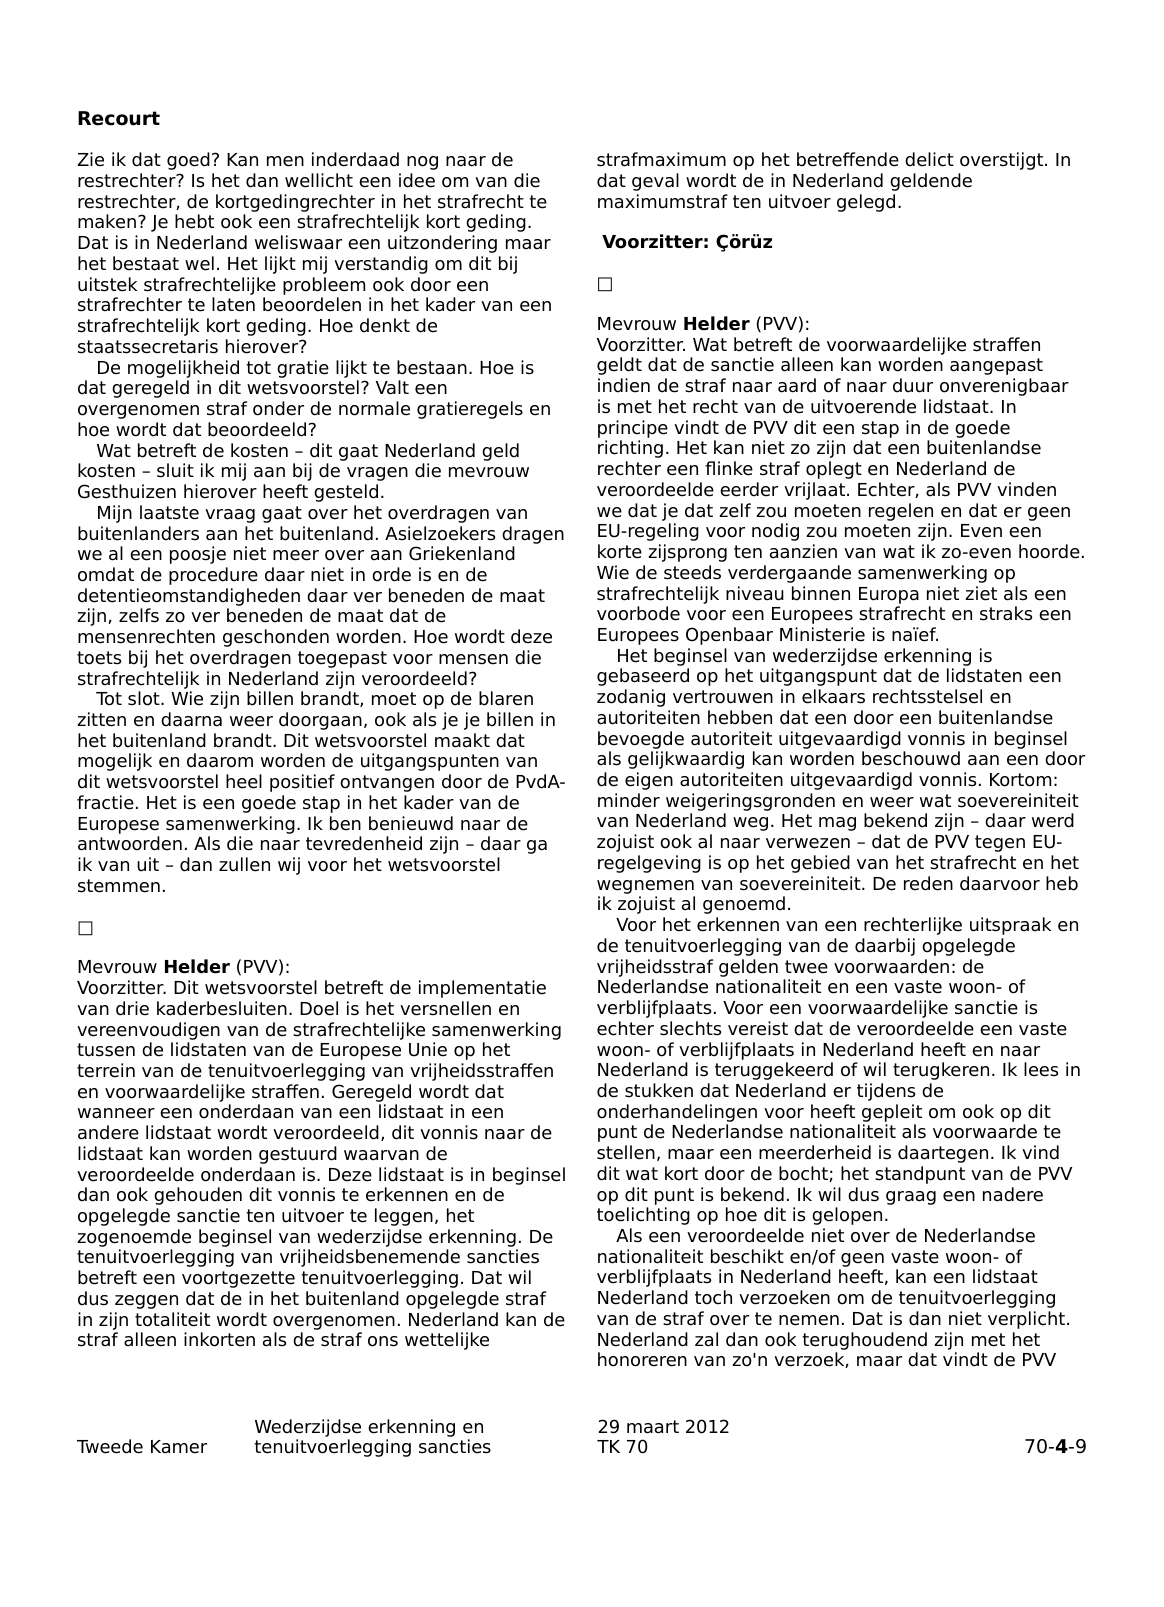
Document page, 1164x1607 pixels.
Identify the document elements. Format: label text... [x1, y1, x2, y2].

text Voor het erkennen van een rechterlijke uitspraak en de tenuitvoerlegging van de daarbij opgelegde vrijheidsstraf gelden twee voorwaarden: de Nederlandse nationaliteit en een vaste woon- of verblijfplaats. Voor een voorwaardelijke sanctie is echter slechts vereist dat de veroordeelde een vaste woon- of verblijfplaats in Nederland heeft en naar Nederland is teruggekeerd of wil terugkeren. Ik lees in de stukken dat Nederland er tijdens de onderhandelingen voor heeft gepleit om ook op dit punt de Nederlandse nationaliteit als voorwaarde te stellen, maar een meerderheid is daartegen. Ik vind dit wat kort door de bocht; het standpunt van de PVV op dit punt is bekend. Ik wil dus graag een nadere toelichting op hoe dit is gelopen. [596, 915, 1087, 1226]
text Tot slot. Wie zijn billen brandt, moet op de blaren zitten en daarna weer doorgaan, ook als je je billen in het buitenland brandt. Dit wetsvoorstel maakt dat mogelijk en daarom worden de uitgangspunten van dit wetsvoorstel heel positief ontvangen door de PvdA-fractie. Het is een goede stap in het kader van de Europese samenwerking. Ik ben benieuwd naar de antwoorden. Als die naar tevredenheid zijn – daar ga ik van uit – dan zullen wij voor het wetsvoorstel stemmen. [77, 689, 567, 896]
text Het beginsel van wederzijdse erkenning is gebaseerd op het uitgangspunt dat de lidstaten een zodanig vertrouwen in elkaars rechtsstelsel en autoriteiten hebben dat een door een buitenlandse bevoegde autoriteit uitgevaardigd vonnis in beginsel als gelijkwaardig kan worden beschouwd aan een door de eigen autoriteiten uitgevaardigd vonnis. Kortom: minder weigeringsgronden en weer wat soevereiniteit van Nederland weg. Het mag bekend zijn – daar werd zojuist ook al naar verwezen – dat de PVV tegen EU-regelgeving is op het gebied van het strafrecht en het wegnemen van soevereiniteit. De reden daarvoor heb ik zojuist al genoemd. [596, 646, 1087, 915]
text strafmaximum op het betreffende delict overstijgt. In dat geval wordt de in Nederland geldende maximumstraf ten uitvoer gelegd. [596, 150, 1087, 212]
text Voorzitter. Dit wetsvoorstel betreft de implementatie van drie kaderbesluiten. Doel is het versnellen en vereenvoudigen van de strafrechtelijke samenwerking tussen de lidstaten van de Europese Unie op het terrein van de tenuitvoerlegging van vrijheidsstraffen en voorwaardelijke straffen. Geregeld wordt dat wanneer een onderdaan van een lidstaat in een andere lidstaat wordt veroordeeld, dit vonnis naar de lidstaat kan worden gestuurd waarvan de veroordeelde onderdaan is. Deze lidstaat is in beginsel dan ook gehouden dit vonnis te erkennen en de opgelegde sanctie ten uitvoer te leggen, het zogenoemde beginsel van wederzijdse erkenning. De tenuitvoerlegging van vrijheidsbenemende sancties betreft een voortgezette tenuitvoerlegging. Dat wil dus zeggen dat de in het buitenland opgelegde straf in zijn totaliteit wordt overgenomen. Nederland kan de straf alleen inkorten als de straf ons wettelijke [77, 978, 567, 1351]
text Mevrouw Helder (PVV): [596, 314, 1087, 334]
text Wat betreft de kosten – dit gaat Nederland geld kosten – sluit ik mij aan bij de vragen die mevrouw Gesthuizen hierover heeft gesteld. [77, 440, 567, 503]
text Voorzitter. Wat betreft de voorwaardelijke straffen geldt dat de sanctie alleen kan worden aangepast indien de straf naar aard of naar duur onverenigbaar is met het recht van de uitvoerende lidstaat. In principe vindt de PVV dit een stap in de goede richting. Het kan niet zo zijn dat een buitenlandse rechter een flinke straf oplegt en Nederland de veroordeelde eerder vrijlaat. Echter, als PVV vinden we dat je dat zelf zou moeten regelen en dat er geen EU-regeling voor nodig zou moeten zijn. Even een korte zijsprong ten aanzien van wat ik zo-even hoorde. Wie de steeds verdergaande samenwerking op strafrechtelijk niveau binnen Europa niet ziet als een voorbode voor een Europees strafrecht en straks een Europees Openbaar Ministerie is naïef. [596, 334, 1087, 646]
text Voorzitter: Çörüz [596, 232, 1087, 253]
text De mogelijkheid tot gratie lijkt te bestaan. Hoe is dat geregeld in dit wetsvoorstel? Valt een overgenomen straf onder de normale gratieregels en hoe wordt dat beoordeeld? [77, 357, 567, 440]
text □ [596, 273, 1087, 294]
text Als een veroordeelde niet over de Nederlandse nationaliteit beschikt en/of geen vaste woon- of verblijfplaats in Nederland heeft, kan een lidstaat Nederland toch verzoeken om de tenuitvoerlegging van de straf over te nemen. Dat is dan niet verplicht. Nederland zal dan ook terughoudend zijn met het honoreren van zo'n verzoek, maar dat vindt de PVV [596, 1226, 1087, 1371]
text Zie ik dat goed? Kan men inderdaad nog naar de restrechter? Is het dan wellicht een idee om van die restrechter, de kortgedingrechter in het strafrecht te maken? Je hebt ook een strafrechtelijk kort geding. Dat is in Nederland weliswaar een uitzondering maar het bestaat wel. Het lijkt mij verstandig om dit bij uitstek strafrechtelijke probleem ook door een strafrechter te laten beoordelen in het kader van een strafrechtelijk kort geding. Hoe denkt de staatssecretaris hierover? [77, 150, 567, 357]
text □ [77, 916, 567, 937]
text Mijn laatste vraag gaat over het overdragen van buitenlanders aan het buitenland. Asielzoekers dragen we al een poosje niet meer over aan Griekenland omdat de procedure daar niet in orde is en de detentieomstandigheden daar ver beneden de maat zijn, zelfs zo ver beneden de maat dat de mensenrechten geschonden worden. Hoe wordt deze toets bij het overdragen toegepast voor mensen die strafrechtelijk in Nederland zijn veroordeeld? [77, 503, 567, 689]
text Mevrouw Helder (PVV): [77, 957, 567, 978]
